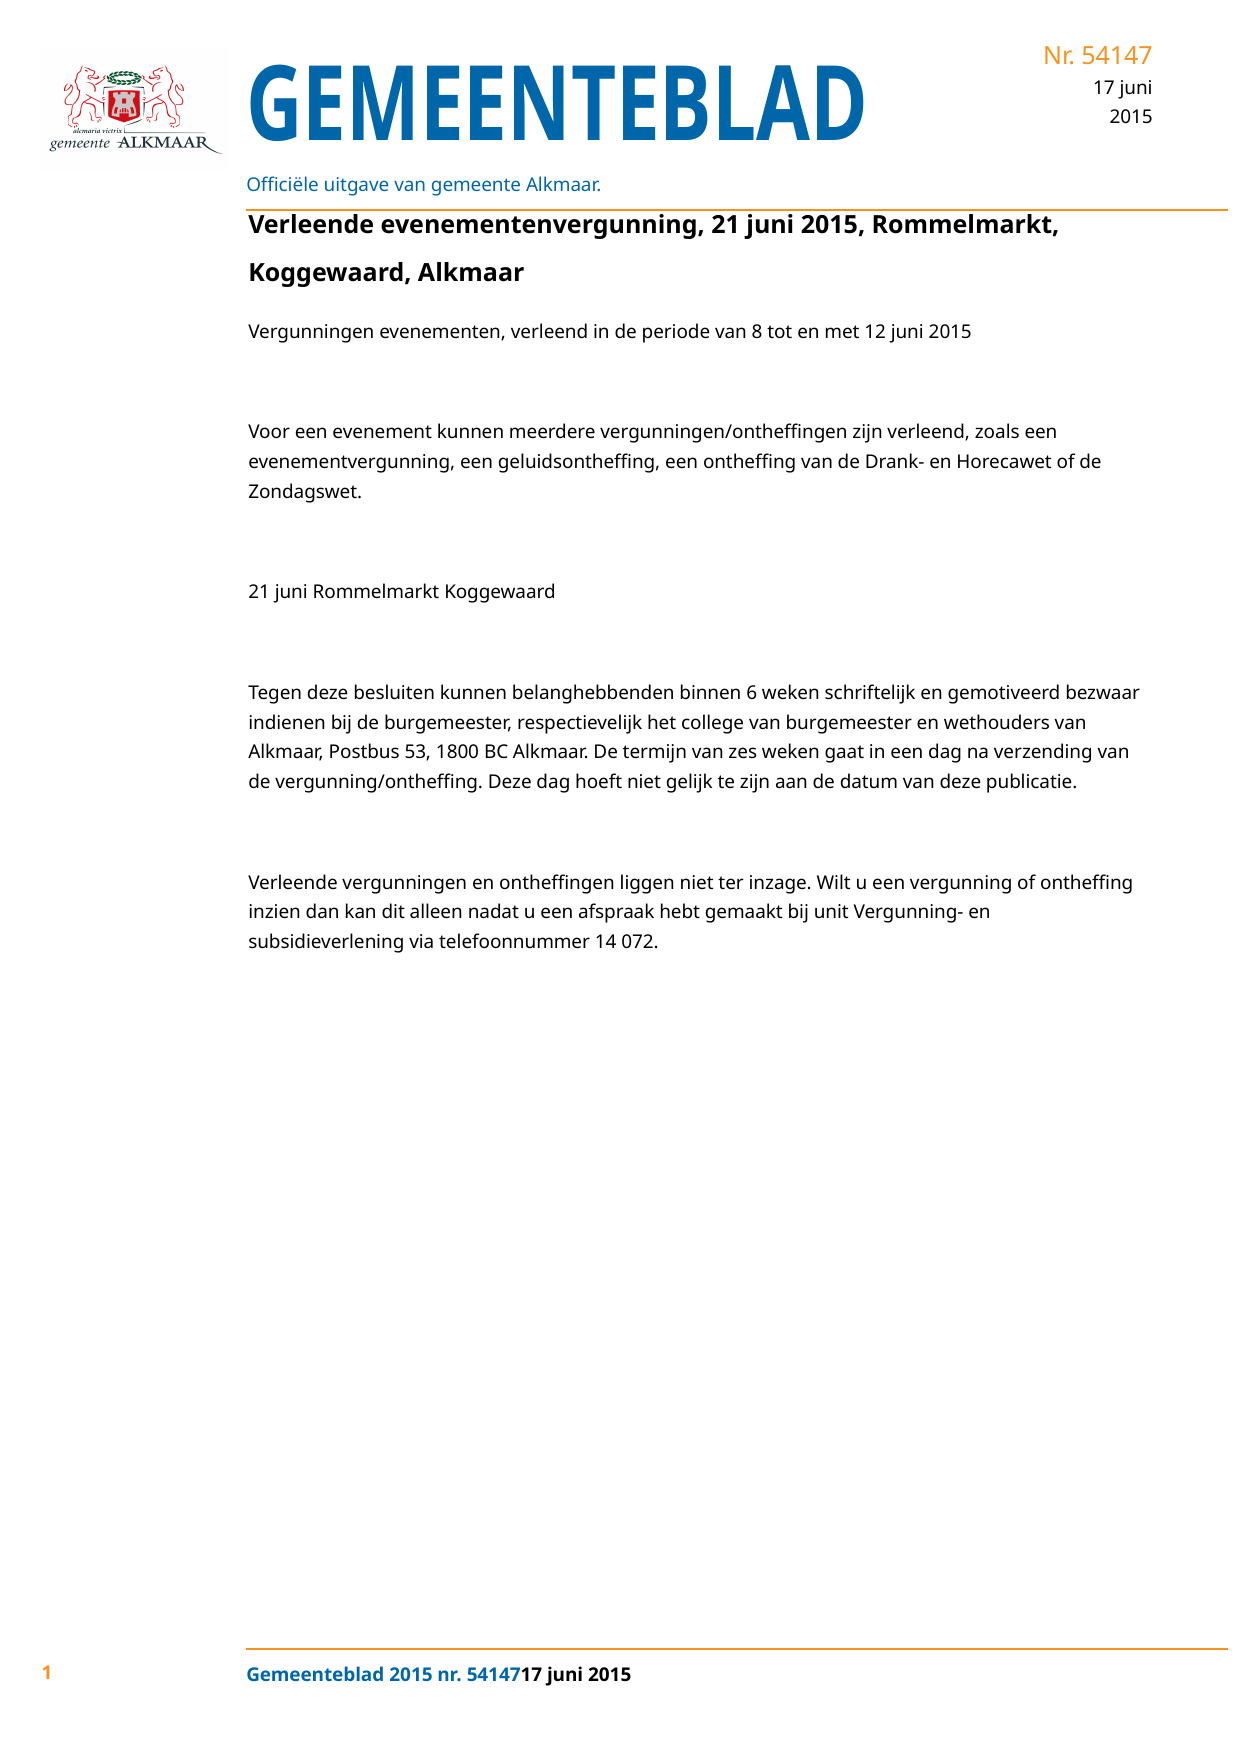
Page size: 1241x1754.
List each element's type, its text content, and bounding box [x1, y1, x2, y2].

text Voor een evenement kunnen meerdere vergunningen/ontheffingen zijn verleend, zoals een evenementvergunning, een geluidsontheffing, een ontheffing van de Drank- en Horecawet of de Zondagswet. [248, 419, 1152, 504]
text 21 juni Rommelmarkt Koggewaard [248, 579, 1152, 604]
text Verleende vergunningen en ontheffingen liggen niet ter inzage. Wilt u een vergunning of ontheffing inzien dan kan dit alleen nadat u een afspraak hebt gemaakt bij unit Vergunning- en subsidieverlening via telefoonnummer 14 072. [248, 869, 1152, 954]
text Vergunningen evenementen, verleend in de periode van 8 tot en met 12 juni 2015 [248, 318, 1152, 344]
text Verleende evenementenvergunning, 21 juni 2015, Rommelmarkt, Koggewaard, Alkmaar [248, 211, 1152, 288]
text Tegen deze besluiten kunnen belanghebbenden binnen 6 weken schriftelijk en gemotiveerd bezwaar indienen bij de burgemeester, respectievelijk het college van burgemeester en wethouders van Alkmaar, Postbus 53, 1800 BC Alkmaar. De termijn van zes weken gaat in een dag na verzending van de vergunning/ontheffing. Deze dag hoeft niet gelijk te zijn aan de datum van deze publicatie. [248, 679, 1152, 794]
picture [41, 47, 231, 172]
